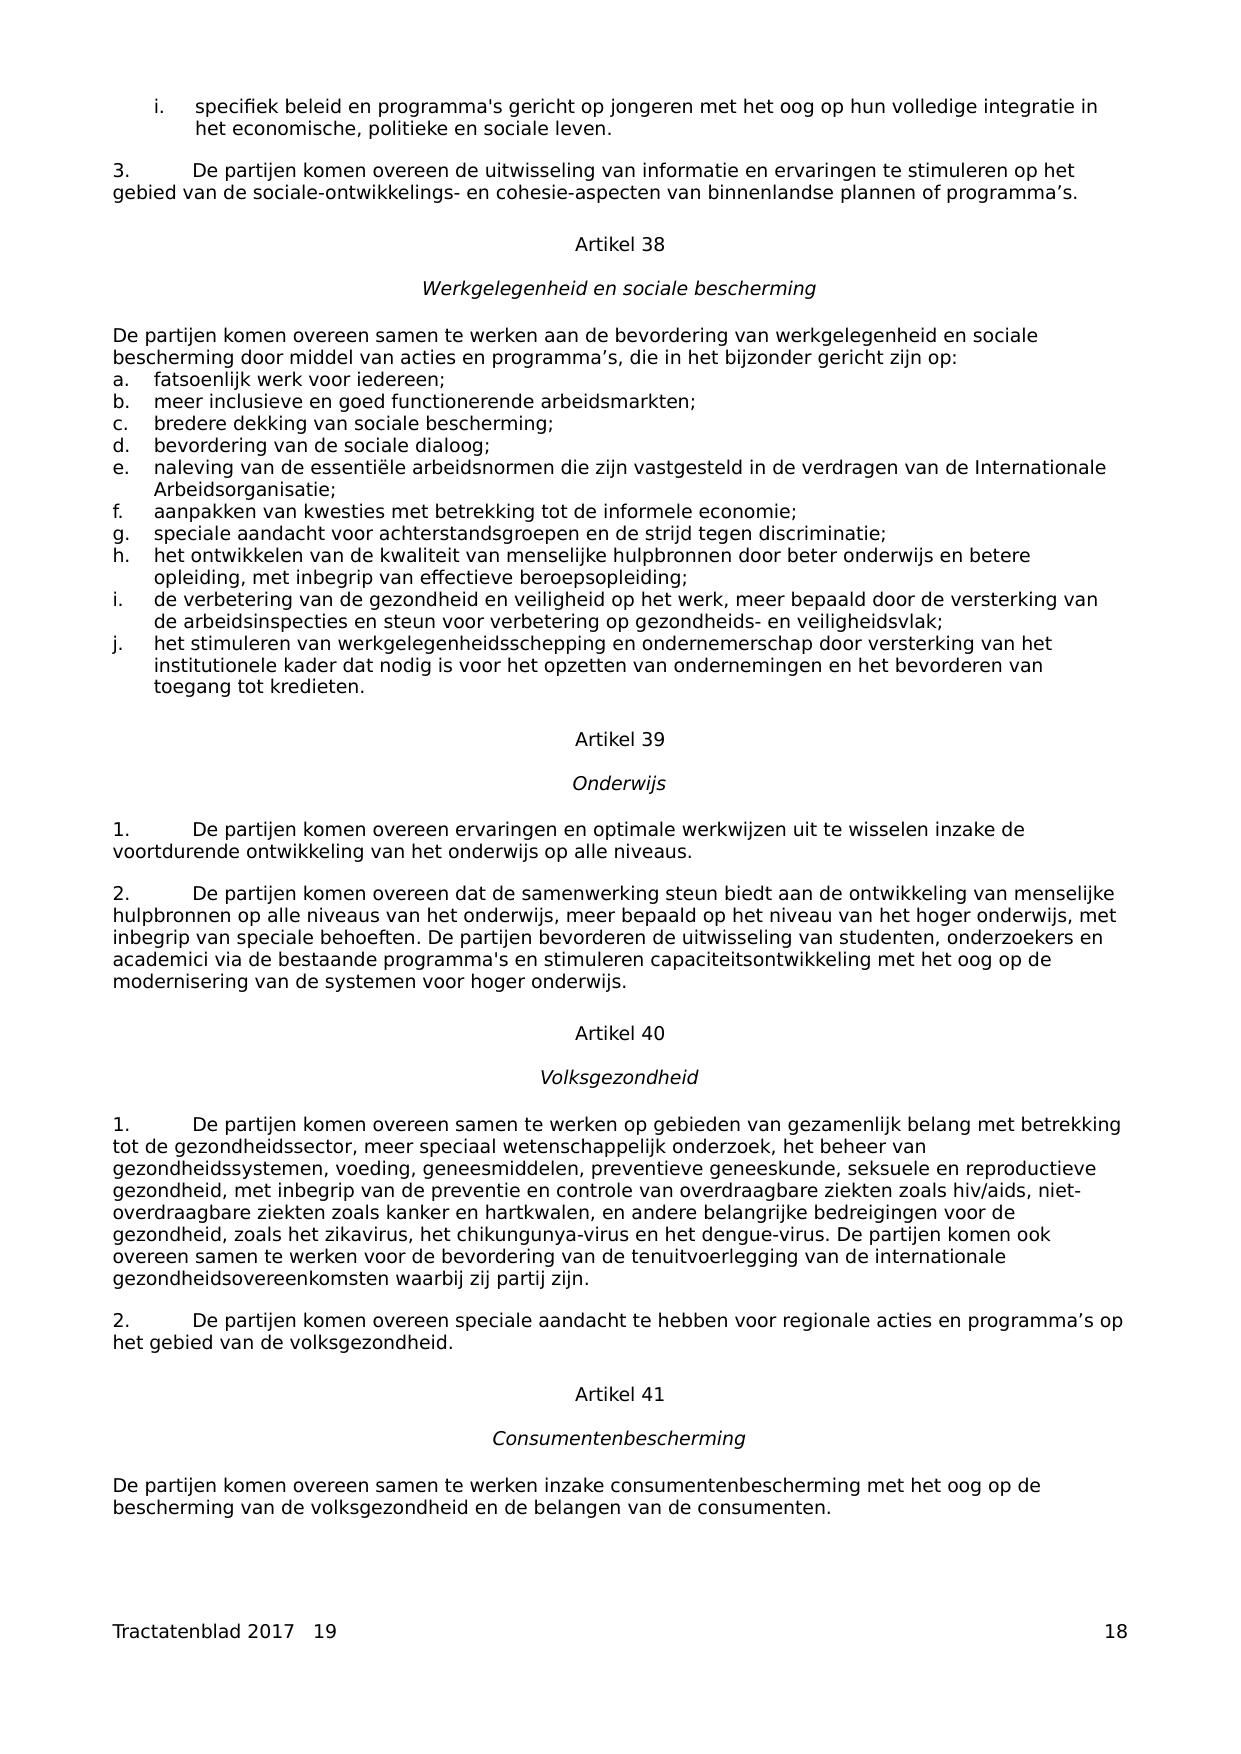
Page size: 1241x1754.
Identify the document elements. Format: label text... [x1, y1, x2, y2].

text g. speciale aandacht voor achterstandsgroepen en de strijd tegen discriminatie; [112, 523, 1128, 544]
text i. de verbetering van de gezondheid en veiligheid op het werk, meer bepaald door de versterking van de arbeidsinspecties en steun voor verbetering op gezondheids- en veiligheidsvlak; [112, 588, 1128, 632]
text 1. De partijen komen overeen samen te werken op gebieden van gezamenlijk belang met betrekking tot de gezondheidssector, meer speciaal wetenschappelijk onderzoek, het beheer van gezondheidssystemen, voeding, geneesmiddelen, preventieve geneeskunde, seksuele en reproductieve gezondheid, met inbegrip van de preventie en controle van overdraagbare ziekten zoals hiv/aids, niet-overdraagbare ziekten zoals kanker en hartkwalen, en andere belangrijke bedreigingen voor de gezondheid, zoals het zikavirus, het chikungunya-virus en het dengue-virus. De partijen komen ook overeen samen te werken voor de bevordering van de tenuitvoerlegging van de internationale gezondheidsovereenkomsten waarbij zij partij zijn. [112, 1114, 1128, 1290]
text De partijen komen overeen samen te werken aan de bevordering van werkgelegenheid en sociale bescherming door middel van acties en programma’s, die in het bijzonder gericht zijn op: [112, 325, 1128, 369]
subtitle Artikel 38 Werkgelegenheid en sociale bescherming [112, 234, 1128, 300]
text 2. De partijen komen overeen dat de samenwerking steun biedt aan de ontwikkeling van menselijke hulpbronnen op alle niveaus van het onderwijs, meer bepaald op het niveau van het hoger onderwijs, met inbegrip van speciale behoeften. De partijen bevorderen de uitwisseling van studenten, onderzoekers en academici via de bestaande programma's en stimuleren capaciteitsontwikkeling met het oog op de modernisering van de systemen voor hoger onderwijs. [112, 883, 1128, 993]
text a. fatsoenlijk werk voor iedereen; [112, 369, 1128, 391]
text 1. De partijen komen overeen ervaringen en optimale werkwijzen uit te wisselen inzake de voortdurende ontwikkeling van het onderwijs op alle niveaus. [112, 819, 1128, 863]
subtitle Artikel 40 Volksgezondheid [112, 1023, 1128, 1089]
text d. bevordering van de sociale dialoog; [112, 435, 1128, 457]
text c. bredere dekking van sociale bescherming; [112, 413, 1128, 435]
subtitle Artikel 39 Onderwijs [112, 728, 1128, 794]
text 2. De partijen komen overeen speciale aandacht te hebben voor regionale acties en programma’s op het gebied van de volksgezondheid. [112, 1310, 1128, 1354]
text e. naleving van de essentiële arbeidsnormen die zijn vastgesteld in de verdragen van de Internationale Arbeidsorganisatie; [112, 457, 1128, 501]
text i. specifiek beleid en programma's gericht op jongeren met het oog op hun volledige integratie in het economische, politieke en sociale leven. [153, 96, 1128, 140]
text h. het ontwikkelen van de kwaliteit van menselijke hulpbronnen door beter onderwijs en betere opleiding, met inbegrip van effectieve beroepsopleiding; [112, 544, 1128, 588]
subtitle Artikel 41 Consumentenbescherming [112, 1384, 1128, 1450]
text 3. De partijen komen overeen de uitwisseling van informatie en ervaringen te stimuleren op het gebied van de sociale-ontwikkelings- en cohesie-aspecten van binnenlandse plannen of programma’s. [112, 160, 1128, 204]
text j. het stimuleren van werkgelegenheidsschepping en ondernemerschap door versterking van het institutionele kader dat nodig is voor het opzetten van ondernemingen en het bevorderen van toegang tot kredieten. [112, 632, 1128, 698]
text De partijen komen overeen samen te werken inzake consumentenbescherming met het oog op de bescherming van de volksgezondheid en de belangen van de consumenten. [112, 1475, 1128, 1519]
text f. aanpakken van kwesties met betrekking tot de informele economie; [112, 501, 1128, 523]
text b. meer inclusieve en goed functionerende arbeidsmarkten; [112, 391, 1128, 413]
